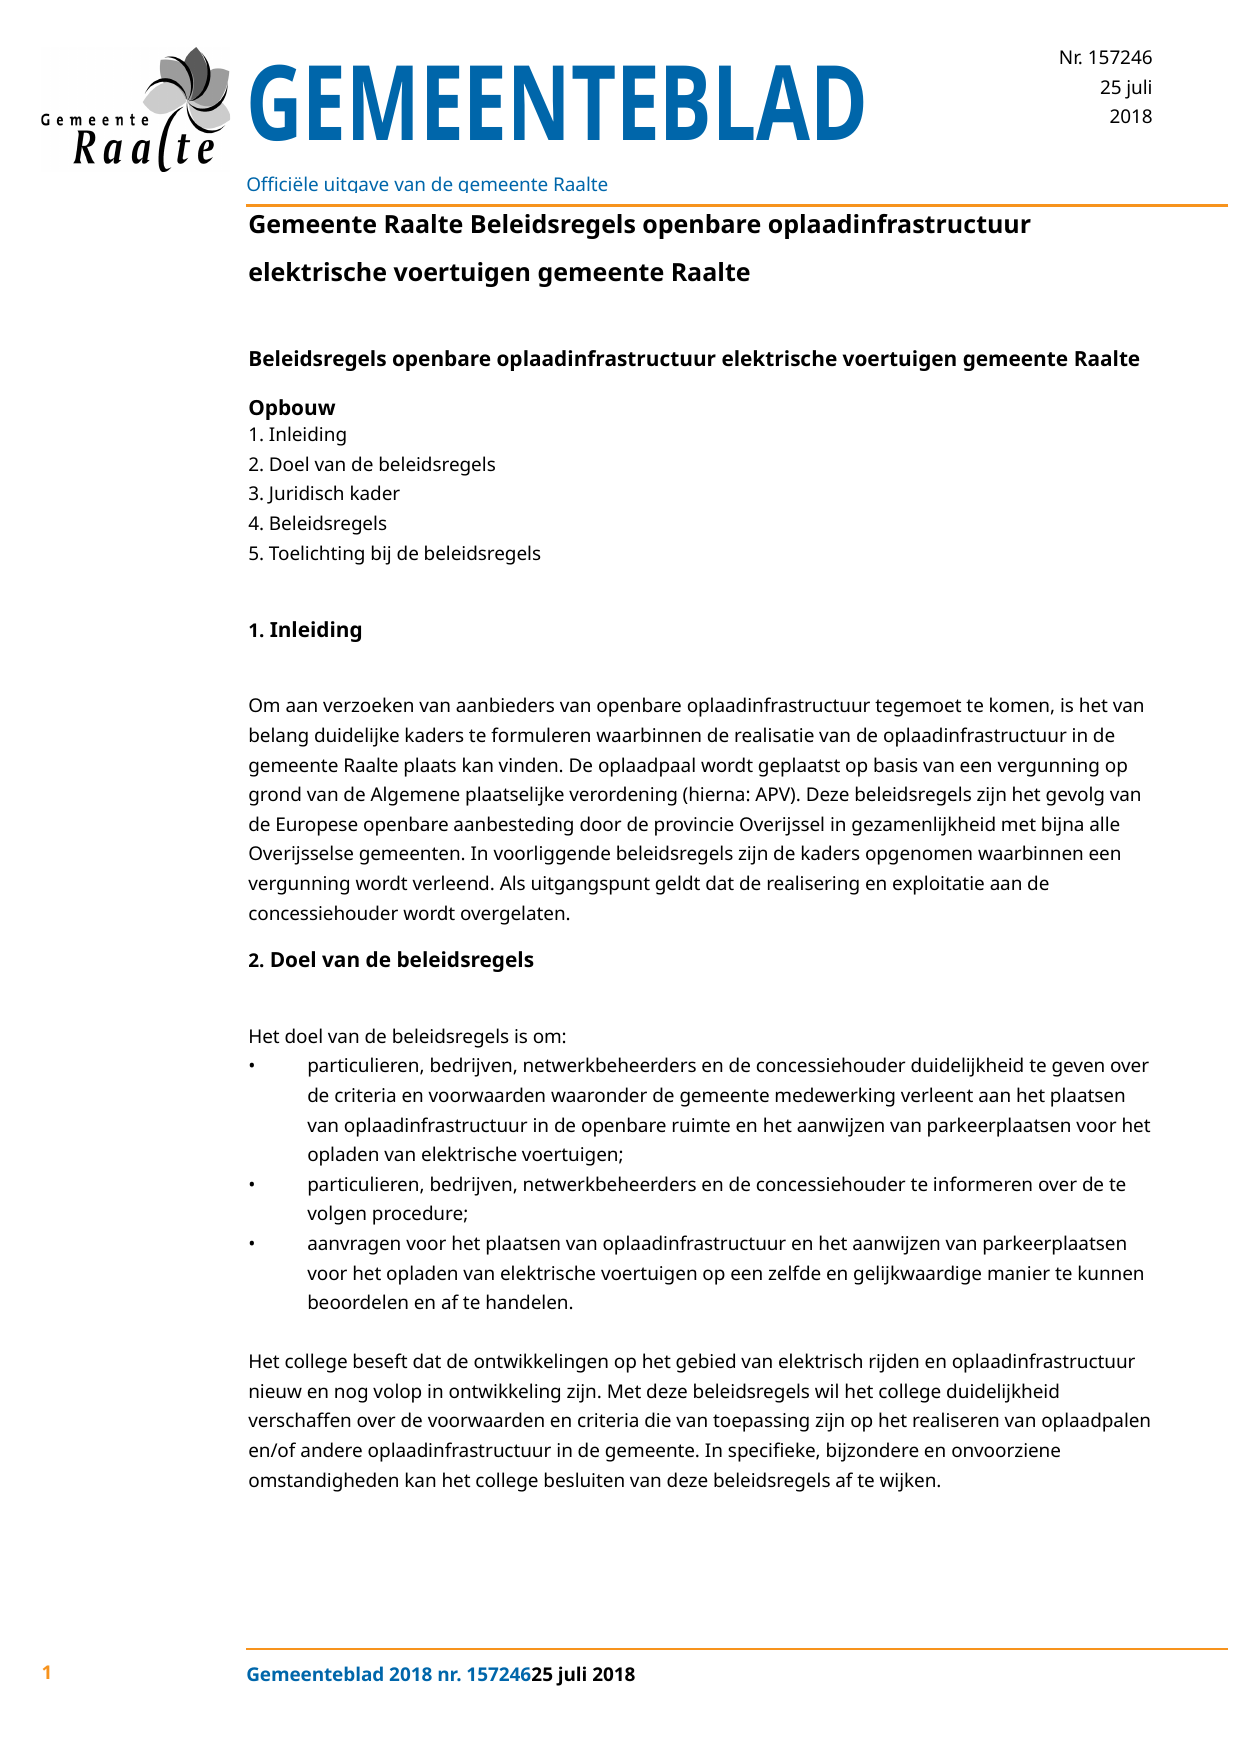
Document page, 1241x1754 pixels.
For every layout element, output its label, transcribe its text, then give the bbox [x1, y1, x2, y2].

text Gemeente Raalte Beleidsregels openbare oplaadinfrastructuur elektrische voertuigen gemeente Raalte [248, 207, 1152, 288]
text Opbouw [248, 393, 1152, 421]
list aanvragen voor het plaatsen van oplaadinfrastructuur en het aanwijzen van parkeerplaatsen voor het opladen van elektrische voertuigen op een zelfde en gelijkwaardige manier te kunnen beoordelen en af te handelen. [248, 1230, 1152, 1315]
text 2. Doel van de beleidsregels [248, 451, 1152, 477]
text 1. Inleiding [248, 421, 1152, 447]
text 1. Inleiding [248, 615, 1152, 643]
text 4. Beleidsregels [248, 510, 1152, 536]
text Het doel van de beleidsregels is om: [248, 1023, 1152, 1049]
text Om aan verzoeken van aanbieders van openbare oplaadinfrastructuur tegemoet te komen, is het van belang duidelijke kaders te formuleren waarbinnen de realisatie van de oplaadinfrastructuur in de gemeente Raalte plaats kan vinden. De oplaadpaal wordt geplaatst op basis van een vergunning op grond van de Algemene plaatselijke verordening (hierna: APV). Deze beleidsregels zijn het gevolg van de Europese openbare aanbesteding door de provincie Overijssel in gezamenlijkheid met bijna alle Overijsselse gemeenten. In voorliggende beleidsregels zijn de kaders opgenomen waarbinnen een vergunning wordt verleend. Als uitgangspunt geldt dat de realisering en exploitatie aan de concessiehouder wordt overgelaten. [248, 693, 1152, 925]
text 2. Doel van de beleidsregels [248, 945, 1152, 974]
text Het college beseft dat de ontwikkelingen op het gebied van elektrisch rijden en oplaadinfrastructuur nieuw en nog volop in ontwikkeling zijn. Met deze beleidsregels wil het college duidelijkheid verschaffen over de voorwaarden en criteria die van toepassing zijn op het realiseren van oplaadpalen en/of andere oplaadinfrastructuur in de gemeente. In specifieke, bijzondere en onvoorziene omstandigheden kan het college besluiten van deze beleidsregels af te wijken. [248, 1348, 1152, 1492]
text 5. Toelichting bij de beleidsregels [248, 540, 1152, 565]
list particulieren, bedrijven, netwerkbeheerders en de concessiehouder te informeren over de te volgen procedure; [248, 1171, 1152, 1226]
text Beleidsregels openbare oplaadinfrastructuur elektrische voertuigen gemeente Raalte [248, 344, 1152, 372]
picture [41, 47, 231, 172]
text 3. Juridisch kader [248, 481, 1152, 506]
list particulieren, bedrijven, netwerkbeheerders en de concessiehouder duidelijkheid te geven over de criteria en voorwaarden waaronder de gemeente medewerking verleent aan het plaatsen van oplaadinfrastructuur in de openbare ruimte en het aanwijzen van parkeerplaatsen voor het opladen van elektrische voertuigen; [248, 1053, 1152, 1167]
